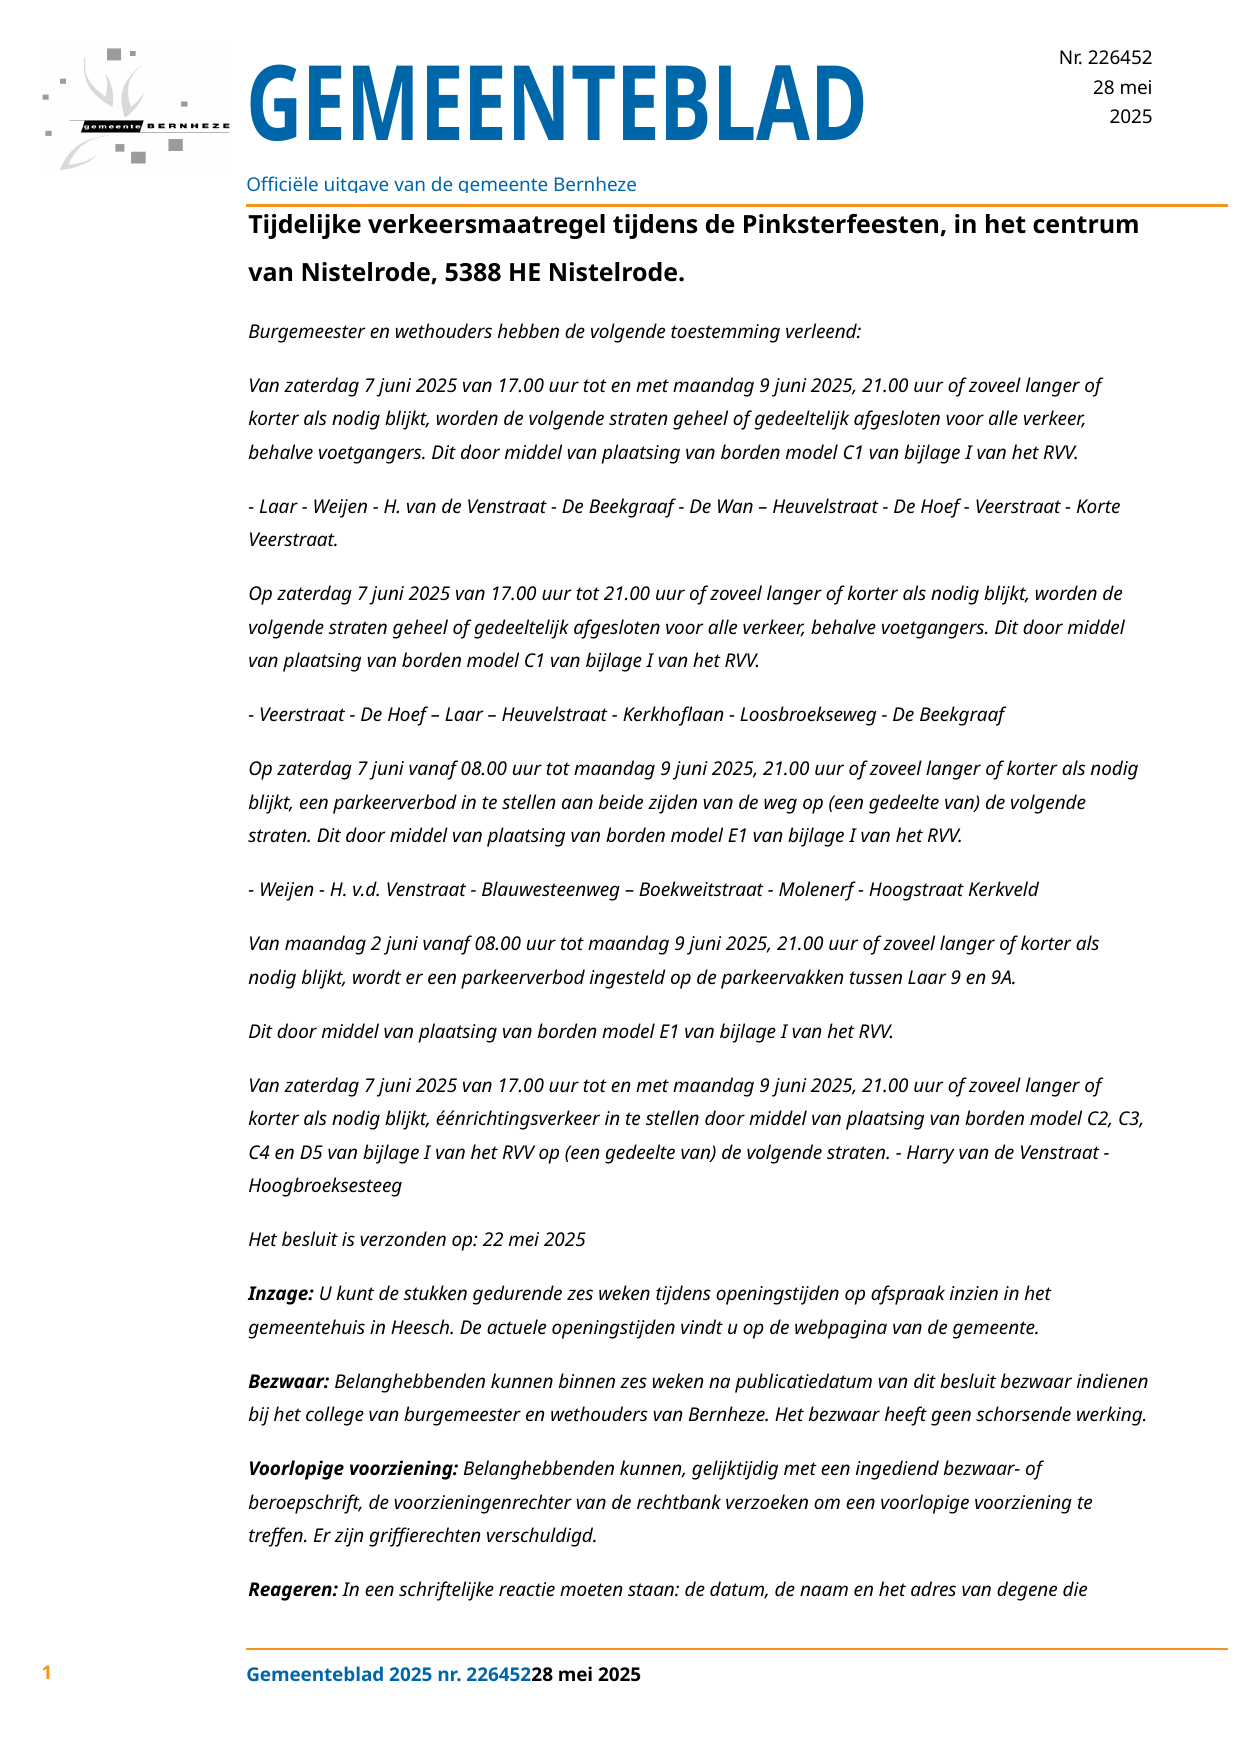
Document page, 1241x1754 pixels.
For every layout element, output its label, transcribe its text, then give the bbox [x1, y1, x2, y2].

text Op zaterdag 7 juni vanaf 08.00 uur tot maandag 9 juni 2025, 21.00 uur of zoveel langer of korter als nodig blijkt, een parkeerverbod in te stellen aan beide zijden van de weg op (een gedeelte van) de volgende straten. Dit door middel van plaatsing van borden model E1 van bijlage I van het RVV. [248, 755, 1152, 848]
text Van maandag 2 juni vanaf 08.00 uur tot maandag 9 juni 2025, 21.00 uur of zoveel langer of korter als nodig blijkt, wordt er een parkeerverbod ingesteld op de parkeervakken tussen Laar 9 en 9A. [248, 930, 1152, 989]
text - Laar - Weijen - H. van de Venstraat - De Beekgraaf - De Wan – Heuvelstraat - De Hoef - Veerstraat - Korte Veerstraat. [248, 493, 1152, 552]
text Op zaterdag 7 juni 2025 van 17.00 uur tot 21.00 uur of zoveel langer of korter als nodig blijkt, worden de volgende straten geheel of gedeeltelijk afgesloten voor alle verkeer, behalve voetgangers. Dit door middel van plaatsing van borden model C1 van bijlage I van het RVV. [248, 580, 1152, 673]
text Van zaterdag 7 juni 2025 van 17.00 uur tot en met maandag 9 juni 2025, 21.00 uur of zoveel langer of korter als nodig blijkt, éénrichtingsverkeer in te stellen door middel van plaatsing van borden model C2, C3, C4 en D5 van bijlage I van het RVV op (een gedeelte van) de volgende straten. - Harry van de Venstraat - Hoogbroeksesteeg [248, 1072, 1152, 1198]
text Van zaterdag 7 juni 2025 van 17.00 uur tot en met maandag 9 juni 2025, 21.00 uur of zoveel langer of korter als nodig blijkt, worden de volgende straten geheel of gedeeltelijk afgesloten voor alle verkeer, behalve voetgangers. Dit door middel van plaatsing van borden model C1 van bijlage I van het RVV. [248, 372, 1152, 464]
text Bezwaar: Belanghebbenden kunnen binnen zes weken na publicatiedatum van dit besluit bezwaar indienen bij het college van burgemeester en wethouders van Bernheze. Het bezwaar heeft geen schorsende werking. [248, 1368, 1152, 1427]
text Voorlopige voorziening: Belanghebbenden kunnen, gelijktijdig met een ingediend bezwaar- of beroepschrift, de voorzieningenrechter van de rechtbank verzoeken om een voorlopige voorziening te treffen. Er zijn griffierechten verschuldigd. [248, 1455, 1152, 1548]
text Inzage: U kunt de stukken gedurende zes weken tijdens openingstijden op afspraak inzien in het gemeentehuis in Heesch. De actuele openingstijden vindt u op de webpagina van de gemeente. [248, 1280, 1152, 1339]
text Tijdelijke verkeersmaatregel tijdens de Pinksterfeesten, in het centrum van Nistelrode, 5388 HE Nistelrode. [248, 207, 1152, 288]
text Het besluit is verzonden op: 22 mei 2025 [248, 1226, 1152, 1252]
text Reageren: In een schriftelijke reactie moeten staan: de datum, de naam en het adres van degene die [248, 1576, 1152, 1602]
text Burgemeester en wethouders hebben de volgende toestemming verleend: [248, 318, 1152, 344]
text Dit door middel van plaatsing van borden model E1 van bijlage I van het RVV. [248, 1018, 1152, 1044]
picture [41, 47, 231, 172]
text - Veerstraat - De Hoef – Laar – Heuvelstraat - Kerkhoflaan - Loosbroekseweg - De Beekgraaf [248, 701, 1152, 727]
text - Weijen - H. v.d. Venstraat - Blauwesteenweg – Boekweitstraat - Molenerf - Hoogstraat Kerkveld [248, 876, 1152, 902]
